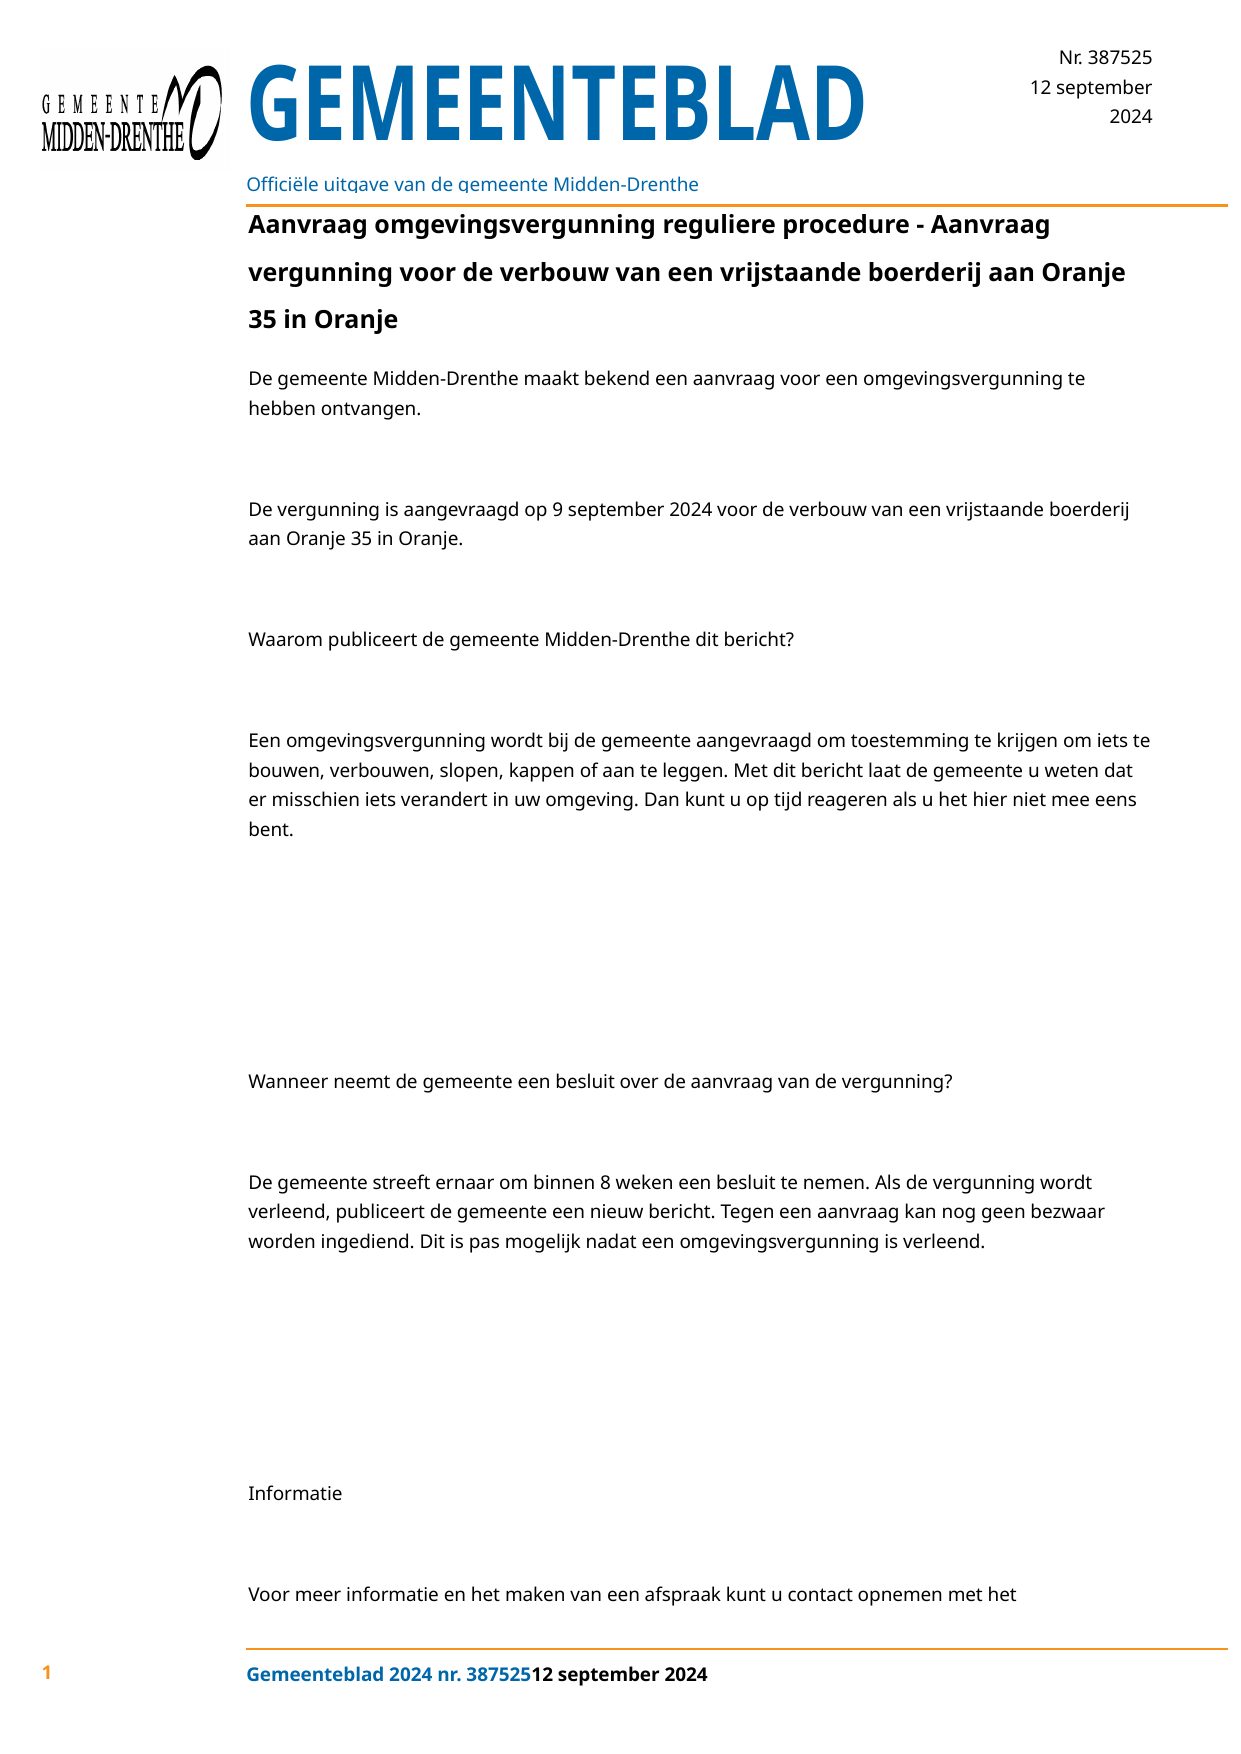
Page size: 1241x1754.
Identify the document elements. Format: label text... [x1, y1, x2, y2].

text Wanneer neemt de gemeente een besluit over de aanvraag van de vergunning? [248, 1068, 1152, 1094]
text Voor meer informatie en het maken van een afspraak kunt u contact opnemen met het [248, 1581, 1152, 1607]
text Waarom publiceert de gemeente Midden-Drenthe dit bericht? [248, 626, 1152, 652]
text De vergunning is aangevraagd op 9 september 2024 voor de verbouw van een vrijstaande boerderij aan Oranje 35 in Oranje. [248, 496, 1152, 551]
text De gemeente Midden-Drenthe maakt bekend een aanvraag voor een omgevingsvergunning te hebben ontvangen. [248, 366, 1152, 421]
text Een omgevingsvergunning wordt bij de gemeente aangevraagd om toestemming te krijgen om iets te bouwen, verbouwen, slopen, kappen of aan te leggen. Met dit bericht laat de gemeente u weten dat er misschien iets verandert in uw omgeving. Dan kunt u op tijd reageren als u het hier niet mee eens bent. [248, 727, 1152, 842]
picture [41, 47, 231, 172]
text De gemeente streeft ernaar om binnen 8 weken een besluit te nemen. Als de vergunning wordt verleend, publiceert de gemeente een nieuw bericht. Tegen een aanvraag kan nog geen bezwaar worden ingediend. Dit is pas mogelijk nadat een omgevingsvergunning is verleend. [248, 1169, 1152, 1254]
text Informatie [248, 1480, 1152, 1506]
text Aanvraag omgevingsvergunning reguliere procedure - Aanvraag vergunning voor de verbouw van een vrijstaande boerderij aan Oranje 35 in Oranje [248, 207, 1152, 336]
